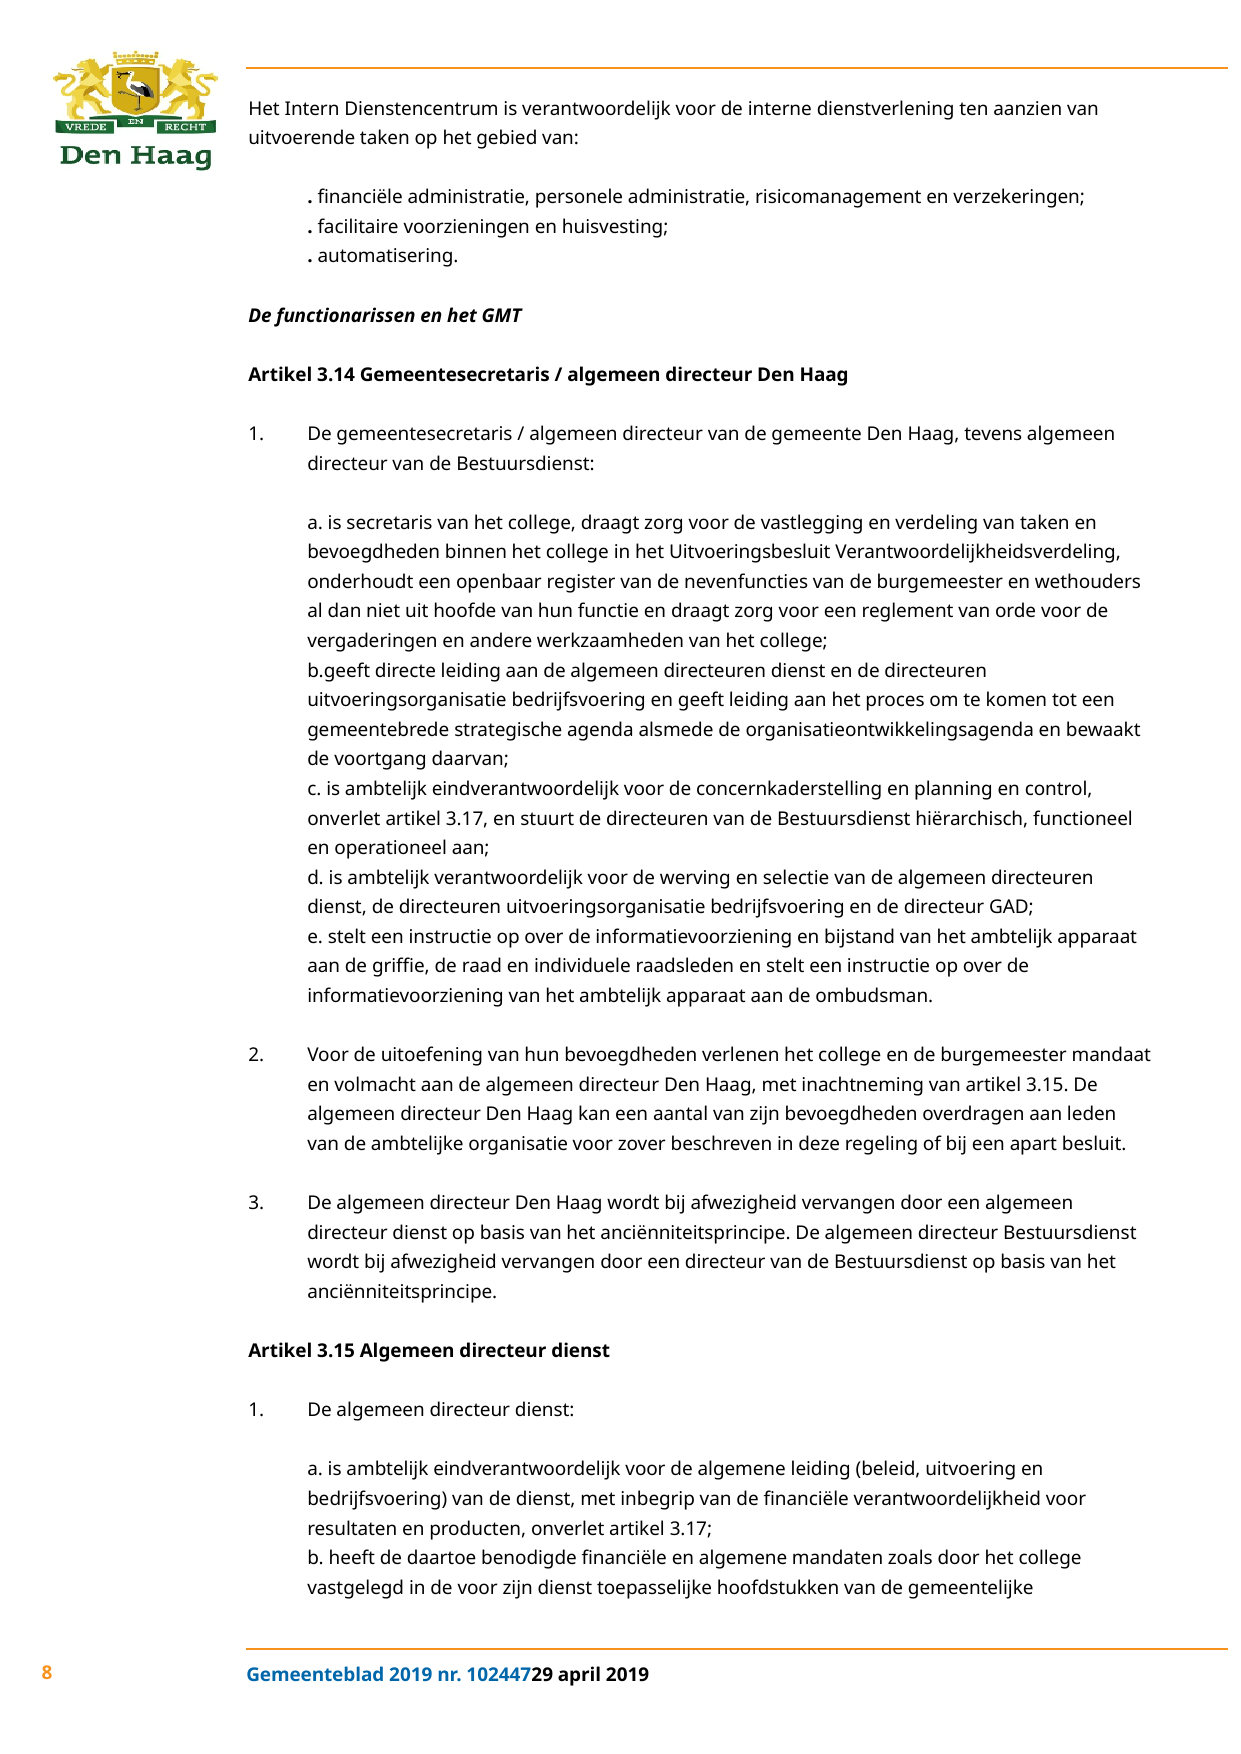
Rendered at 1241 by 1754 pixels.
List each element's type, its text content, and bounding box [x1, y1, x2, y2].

text Artikel 3.15 Algemeen directeur dienst [248, 1337, 1152, 1363]
list De algemeen directeur Den Haag wordt bij afwezigheid vervangen door een algemeen directeur dienst op basis van het anciënniteitsprincipe. De algemeen directeur Bestuursdienst wordt bij afwezigheid vervangen door een directeur van de Bestuursdienst op basis van het anciënniteitsprincipe. [248, 1189, 1152, 1304]
text Artikel 3.14 Gemeentesecretaris / algemeen directeur Den Haag [248, 361, 1152, 387]
list De algemeen directeur dienst: [248, 1396, 1152, 1422]
list a. is ambtelijk eindverantwoordelijk voor de algemene leiding (beleid, uitvoering en bedrijfsvoering) van de dienst, met inbegrip van de financiële verantwoordelijkheid voor resultaten en producten, onverlet artikel 3.17; [248, 1456, 1152, 1541]
list b.geeft directe leiding aan de algemeen directeuren dienst en de directeuren uitvoeringsorganisatie bedrijfsvoering en geeft leiding aan het proces om te komen tot een gemeentebrede strategische agenda alsmede de organisatieontwikkelingsagenda en bewaakt de voortgang daarvan; [248, 657, 1152, 771]
list e. stelt een instructie op over de informatievoorziening en bijstand van het ambtelijk apparaat aan de griffie, de raad en individuele raadsleden en stelt een instructie op over de informatievoorziening van het ambtelijk apparaat aan de ombudsman. [248, 923, 1152, 1008]
list d. is ambtelijk verantwoordelijk voor de werving en selectie van de algemeen directeuren dienst, de directeuren uitvoeringsorganisatie bedrijfsvoering en de directeur GAD; [248, 864, 1152, 919]
list . facilitaire voorzieningen en huisvesting; [248, 213, 1152, 239]
list b. heeft de daartoe benodigde financiële en algemene mandaten zoals door het college vastgelegd in de voor zijn dienst toepasselijke hoofdstukken van de gemeentelijke [248, 1544, 1152, 1600]
list . automatisering. [248, 243, 1152, 268]
list Voor de uitoefening van hun bevoegdheden verlenen het college en de burgemeester mandaat en volmacht aan de algemeen directeur Den Haag, met inachtneming van artikel 3.15. De algemeen directeur Den Haag kan een aantal van zijn bevoegdheden overdragen aan leden van de ambtelijke organisatie voor zover beschreven in deze regeling of bij een apart besluit. [248, 1041, 1152, 1156]
list a. is secretaris van het college, draagt zorg voor de vastlegging en verdeling van taken en bevoegdheden binnen het college in het Uitvoeringsbesluit Verantwoordelijkheidsverdeling, onderhoudt een openbaar register van de nevenfuncties van de burgemeester en wethouders al dan niet uit hoofde van hun functie en draagt zorg voor een reglement van orde voor de vergaderingen en andere werkzaamheden van het college; [248, 509, 1152, 653]
list . financiële administratie, personele administratie, risicomanagement en verzekeringen; [248, 183, 1152, 209]
text Het Intern Dienstencentrum is verantwoordelijk voor de interne dienstverlening ten aanzien van uitvoerende taken op het gebied van: [248, 95, 1152, 150]
list De gemeentesecretaris / algemeen directeur van de gemeente Den Haag, tevens algemeen directeur van de Bestuursdienst: [248, 420, 1152, 476]
picture [41, 47, 231, 172]
text De functionarissen en het GMT [248, 302, 1152, 328]
list c. is ambtelijk eindverantwoordelijk voor de concernkaderstelling en planning en control, onverlet artikel 3.17, en stuurt de directeuren van de Bestuursdienst hiërarchisch, functioneel en operationeel aan; [248, 775, 1152, 860]
